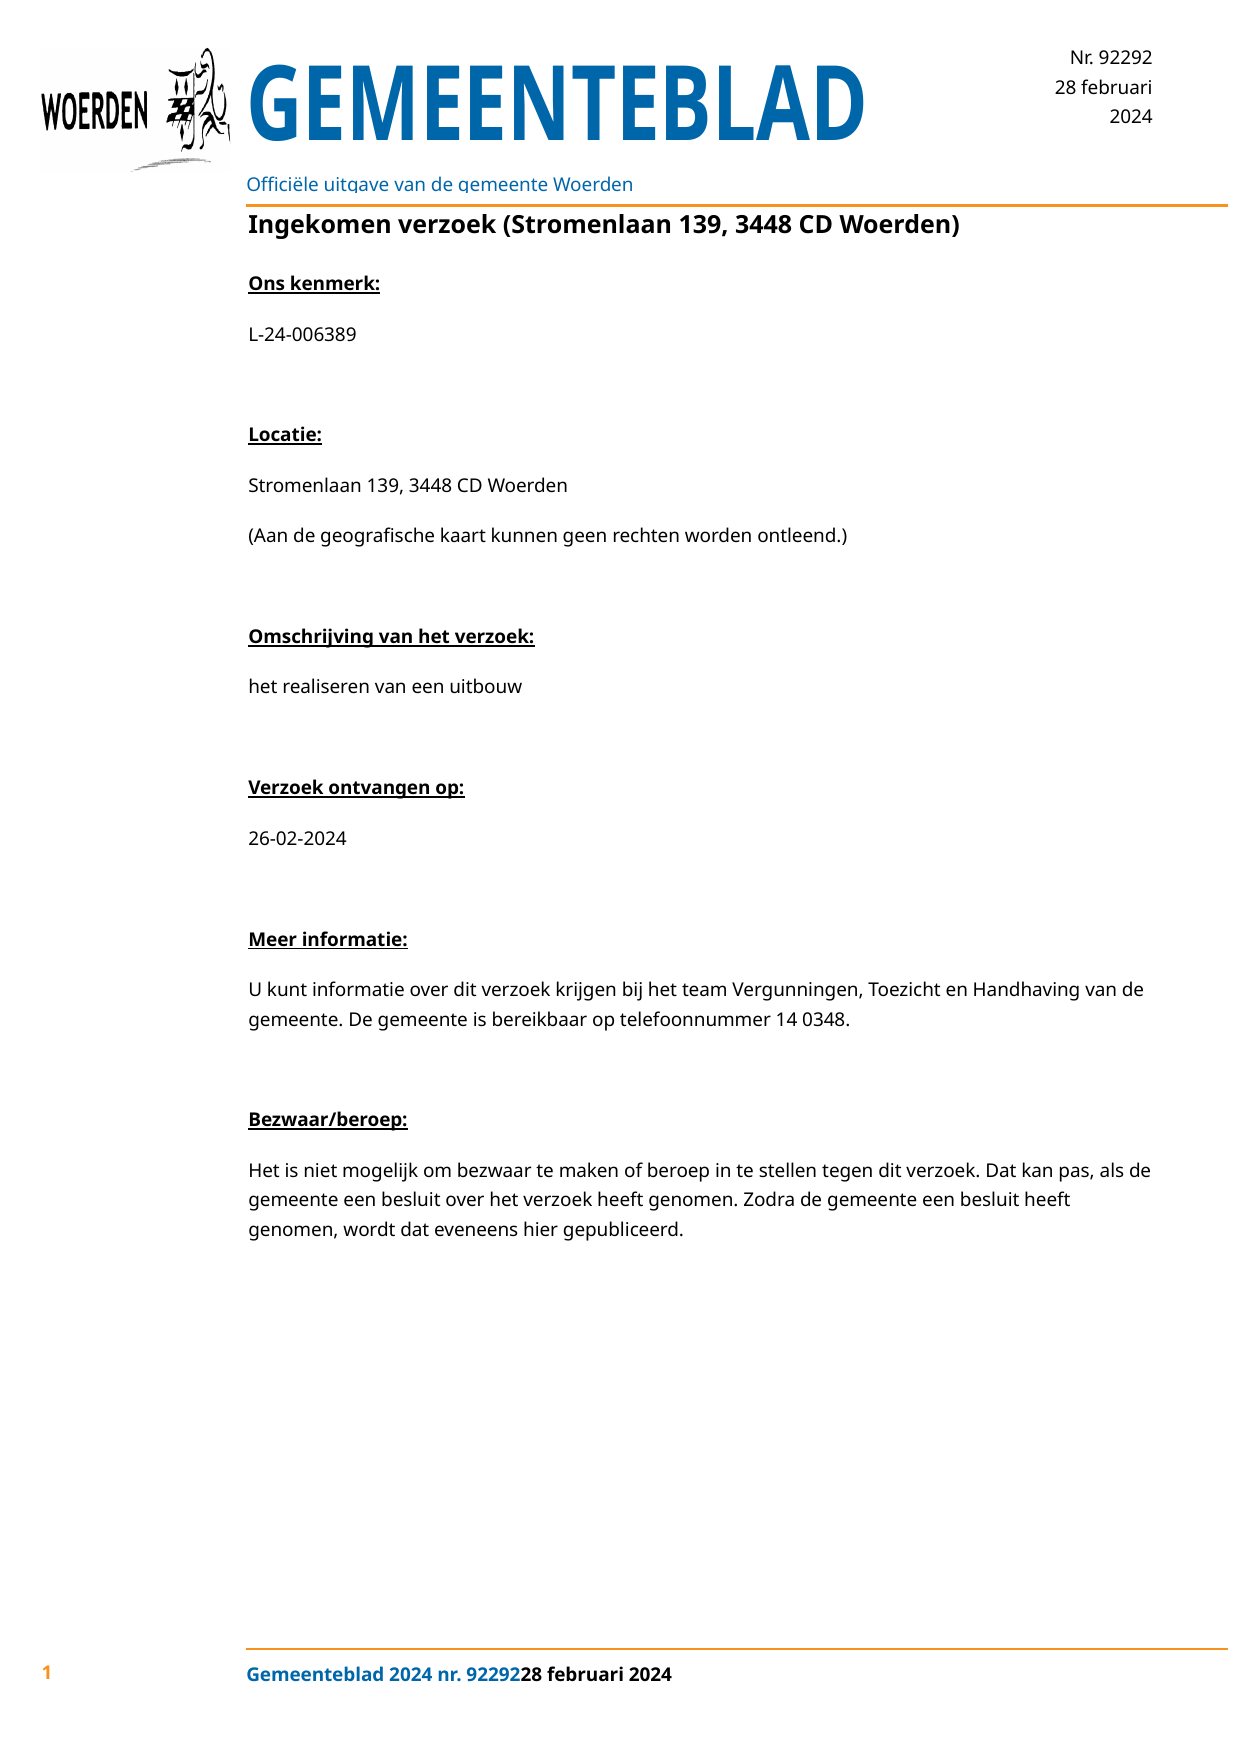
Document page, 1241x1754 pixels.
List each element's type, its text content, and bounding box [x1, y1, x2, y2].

text Stromenlaan 139, 3448 CD Woerden [248, 472, 1152, 498]
text Locatie: [248, 422, 1152, 447]
text Bezwaar/beroep: [248, 1107, 1152, 1132]
text Ons kenmerk: [248, 270, 1152, 296]
text 26-02-2024 [248, 825, 1152, 851]
text het realiseren van een uitbouw [248, 674, 1152, 699]
text Het is niet mogelijk om bezwaar te maken of beroep in te stellen tegen dit verzoek. Dat kan pas, als de gemeente een besluit over het verzoek heeft genomen. Zodra de gemeente een besluit heeft genomen, wordt dat eveneens hier gepubliceerd. [248, 1157, 1152, 1242]
text Meer informatie: [248, 926, 1152, 951]
picture [41, 47, 231, 172]
text (Aan de geografische kaart kunnen geen rechten worden ontleend.) [248, 522, 1152, 548]
text L-24-006389 [248, 321, 1152, 346]
text Ingekomen verzoek (Stromenlaan 139, 3448 CD Woerden) [248, 207, 1152, 241]
text Verzoek ontvangen op: [248, 774, 1152, 800]
text Omschrijving van het verzoek: [248, 623, 1152, 649]
text U kunt informatie over dit verzoek krijgen bij het team Vergunningen, Toezicht en Handhaving van de gemeente. De gemeente is bereikbaar op telefoonnummer 14 0348. [248, 976, 1152, 1031]
